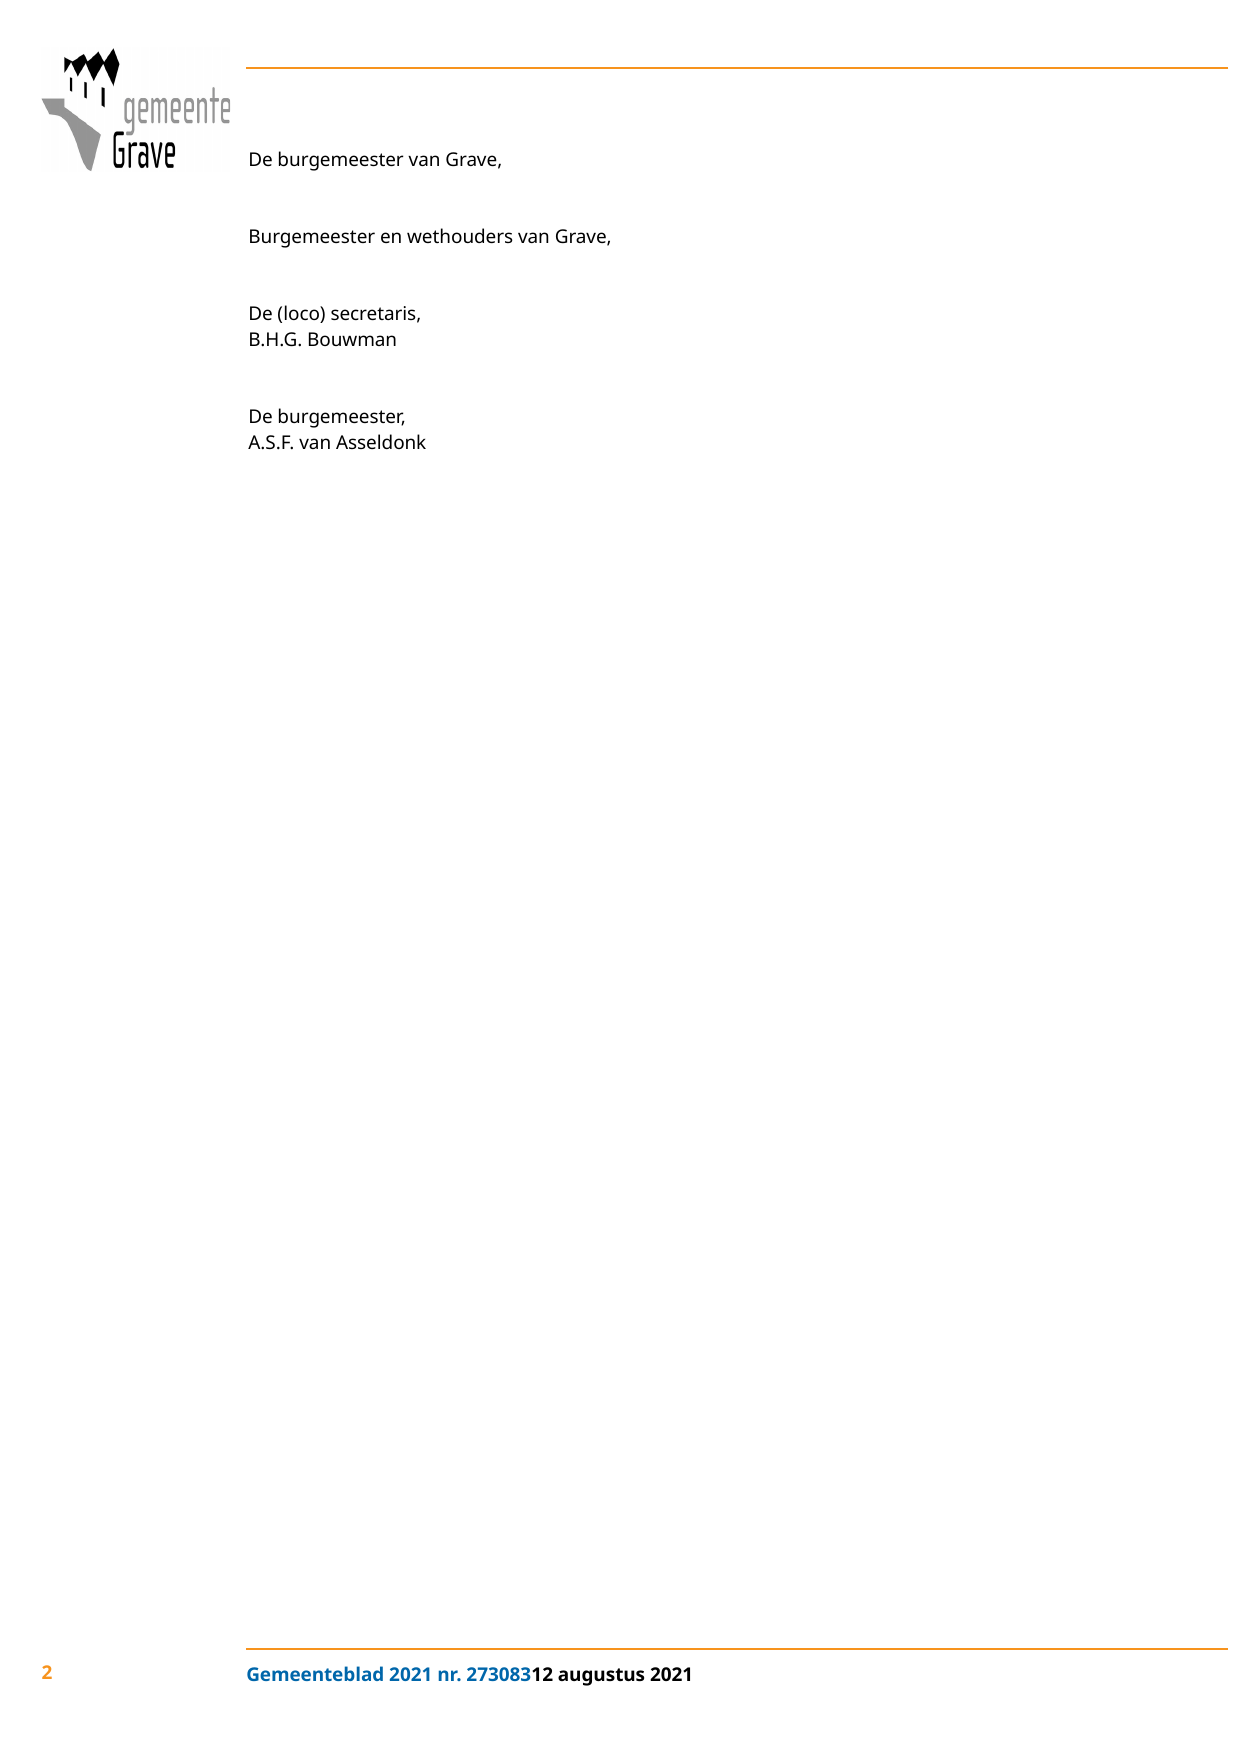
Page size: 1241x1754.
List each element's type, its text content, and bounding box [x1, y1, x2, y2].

picture [41, 47, 231, 172]
text Burgemeester en wethouders van Grave, [248, 223, 1152, 249]
text De (loco) secretaris, [248, 301, 1152, 326]
text B.H.G. Bouwman [248, 326, 1152, 352]
text A.S.F. van Asseldonk [248, 429, 1152, 455]
text De burgemeester, [248, 403, 1152, 429]
text De burgemeester van Grave, [248, 146, 1152, 172]
